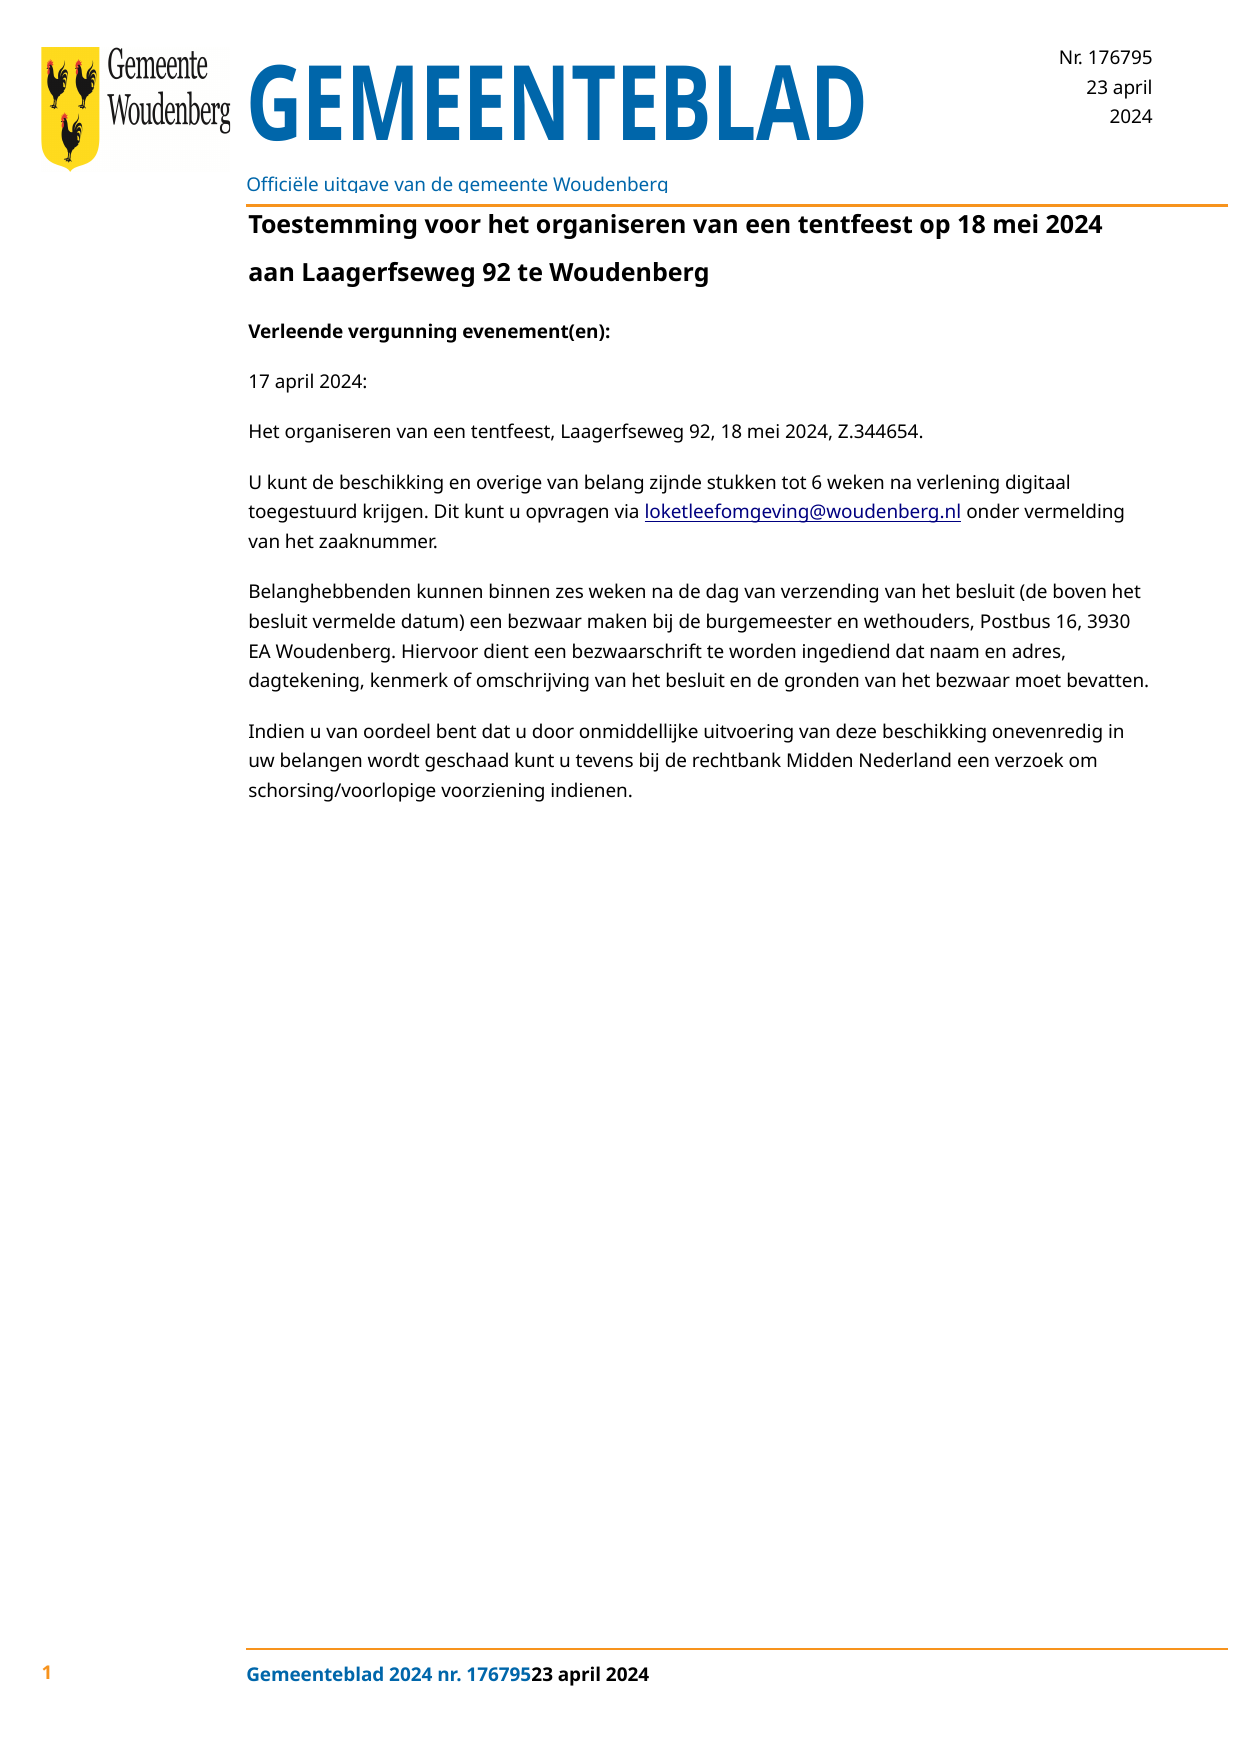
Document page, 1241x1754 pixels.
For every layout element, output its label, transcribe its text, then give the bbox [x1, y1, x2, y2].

picture [41, 47, 231, 172]
text Belanghebbenden kunnen binnen zes weken na de dag van verzending van het besluit (de boven het besluit vermelde datum) een bezwaar maken bij de burgemeester en wethouders, Postbus 16, 3930 EA Woudenberg. Hiervoor dient een bezwaarschrift te worden ingediend dat naam en adres, dagtekening, kenmerk of omschrijving van het besluit en de gronden van het bezwaar moet bevatten. [248, 579, 1152, 693]
text 17 april 2024: [248, 368, 1152, 394]
text Verleende vergunning evenement(en): [248, 318, 1152, 344]
text Indien u van oordeel bent dat u door onmiddellijke uitvoering van deze beschikking onevenredig in uw belangen wordt geschaad kunt u tevens bij de rechtbank Midden Nederland een verzoek om schorsing/voorlopige voorziening indienen. [248, 718, 1152, 803]
text U kunt de beschikking en overige van belang zijnde stukken tot 6 weken na verlening digitaal toegestuurd krijgen. Dit kunt u opvragen via loketleefomgeving@woudenberg.nl onder vermelding van het zaaknummer. [248, 469, 1152, 554]
text Het organiseren van een tentfeest, Laagerfseweg 92, 18 mei 2024, Z.344654. [248, 419, 1152, 444]
text Toestemming voor het organiseren van een tentfeest op 18 mei 2024 aan Laagerfseweg 92 te Woudenberg [248, 207, 1152, 288]
